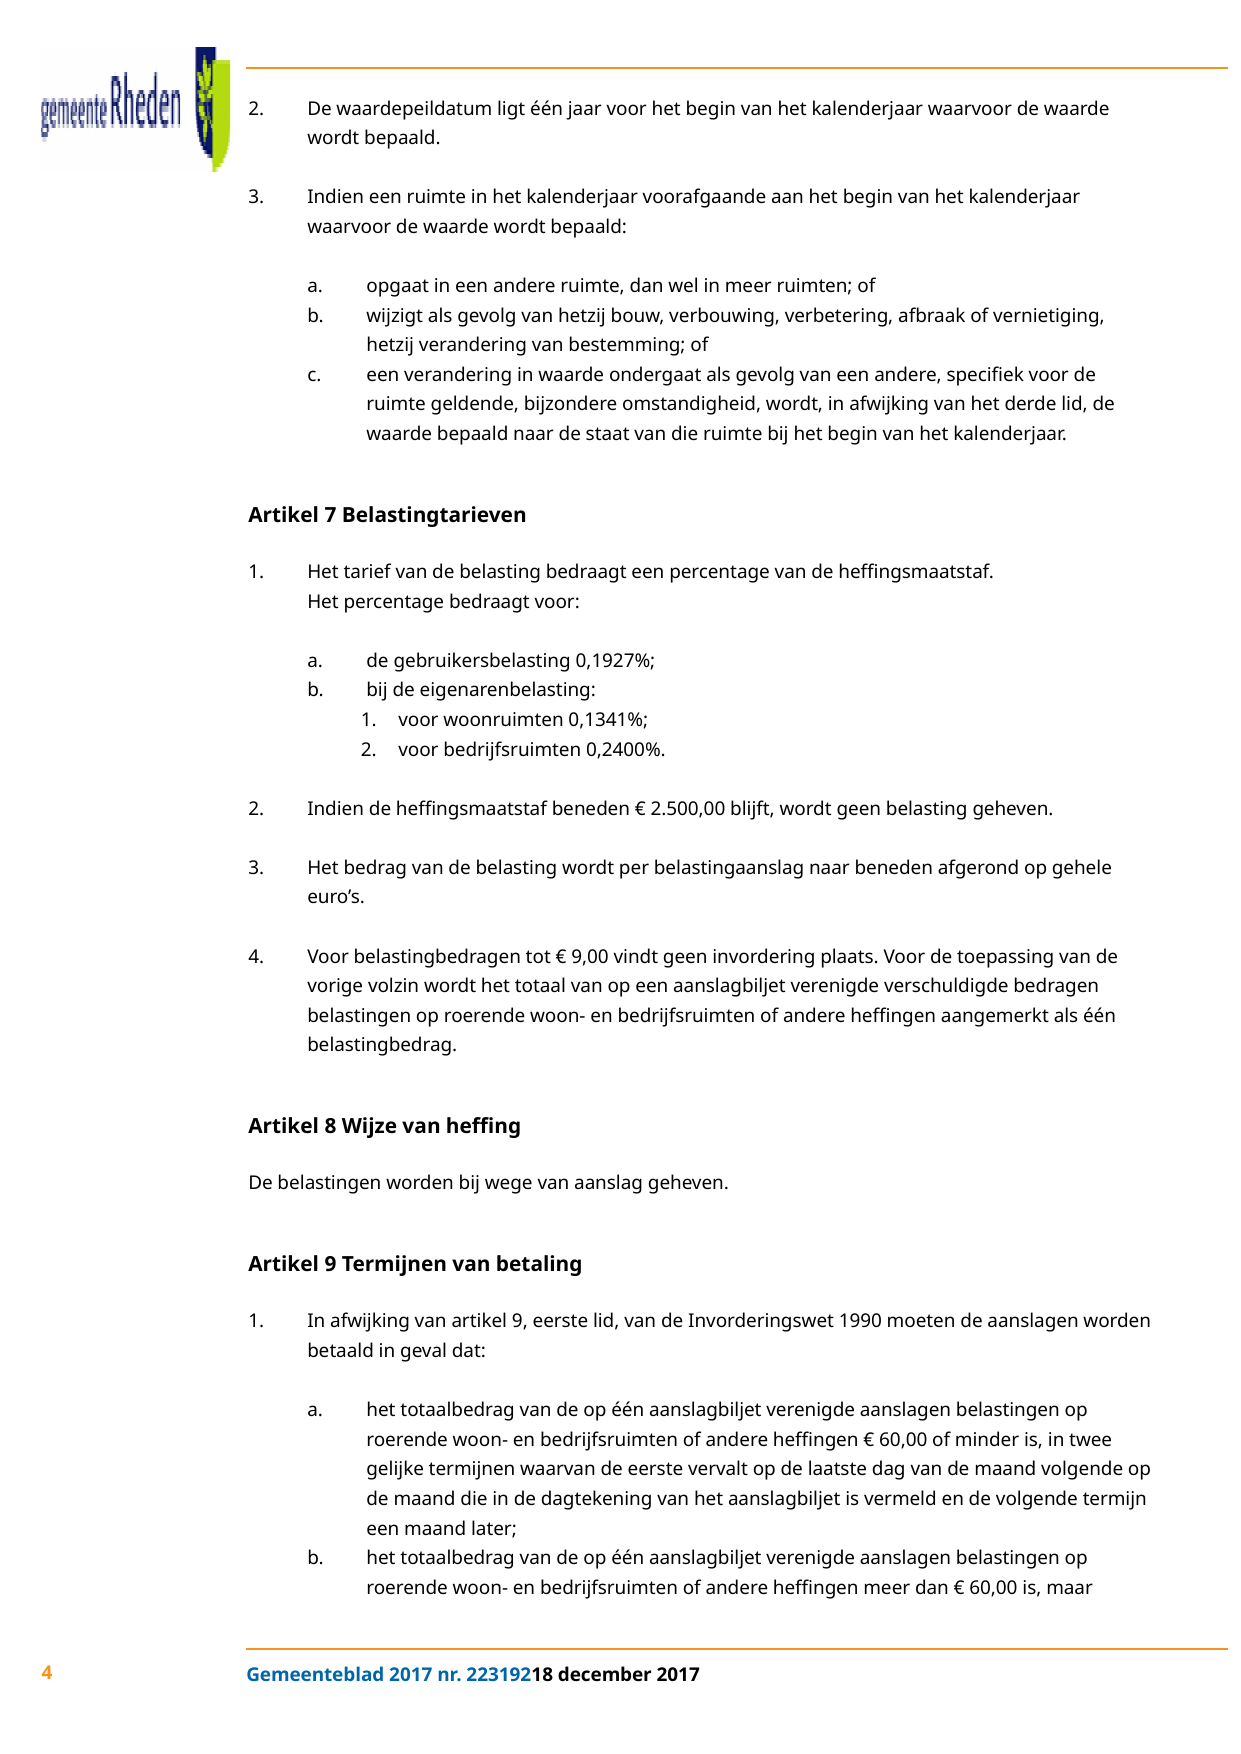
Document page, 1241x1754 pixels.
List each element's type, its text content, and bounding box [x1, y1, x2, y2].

list Voor belastingbedragen tot € 9,00 vindt geen invordering plaats. Voor de toepassing van de vorige volzin wordt het totaal van op een aanslagbiljet verenigde verschuldigde bedragen belastingen op roerende woon- en bedrijfsruimten of andere heffingen aangemerkt als één belastingbedrag. [248, 943, 1152, 1057]
text Artikel 8 Wijze van heffing [248, 1112, 1152, 1140]
list voor woonruimten 0,1341%; [361, 706, 1152, 732]
list Het bedrag van de belasting wordt per belastingaanslag naar beneden afgerond op gehele euro’s. [248, 854, 1152, 909]
list wijzigt als gevolg van hetzij bouw, verbouwing, verbetering, afbraak of vernietiging, hetzij verandering van bestemming; of [307, 302, 1152, 357]
list bij de eigenarenbelasting: [307, 677, 1152, 702]
list Het tarief van de belasting bedraagt een percentage van de heffingsmaatstaf. [248, 558, 1152, 584]
list In afwijking van artikel 9, eerste lid, van de Invorderingswet 1990 moeten de aanslagen worden betaald in geval dat: [248, 1308, 1152, 1363]
list voor bedrijfsruimten 0,2400%. [361, 736, 1152, 761]
list de gebruikersbelasting 0,1927%; [307, 647, 1152, 673]
list De waardepeildatum ligt één jaar voor het begin van het kalenderjaar waarvoor de waarde wordt bepaald. [248, 95, 1152, 150]
list Indien een ruimte in het kalenderjaar voorafgaande aan het begin van het kalenderjaar waarvoor de waarde wordt bepaald: [248, 183, 1152, 239]
text De belastingen worden bij wege van aanslag geheven. [248, 1169, 1152, 1195]
list Indien de heffingsmaatstaf beneden € 2.500,00 blijft, wordt geen belasting geheven. [248, 795, 1152, 821]
text Artikel 7 Belastingtarieven [248, 500, 1152, 529]
list het totaalbedrag van de op één aanslagbiljet verenigde aanslagen belastingen op roerende woon- en bedrijfsruimten of andere heffingen meer dan € 60,00 is, maar [307, 1544, 1152, 1599]
picture [41, 47, 231, 172]
list Het percentage bedraagt voor: [248, 588, 1152, 613]
list opgaat in een andere ruimte, dan wel in meer ruimten; of [307, 272, 1152, 298]
text Artikel 9 Termijnen van betaling [248, 1249, 1152, 1278]
list een verandering in waarde ondergaat als gevolg van een andere, specifiek voor de ruimte geldende, bijzondere omstandigheid, wordt, in afwijking van het derde lid, de waarde bepaald naar de staat van die ruimte bij het begin van het kalenderjaar. [307, 361, 1152, 446]
list het totaalbedrag van de op één aanslagbiljet verenigde aanslagen belastingen op roerende woon- en bedrijfsruimten of andere heffingen € 60,00 of minder is, in twee gelijke termijnen waarvan de eerste vervalt op de laatste dag van de maand volgende op de maand die in de dagtekening van het aanslagbiljet is vermeld en de volgende termijn een maand later; [307, 1396, 1152, 1540]
